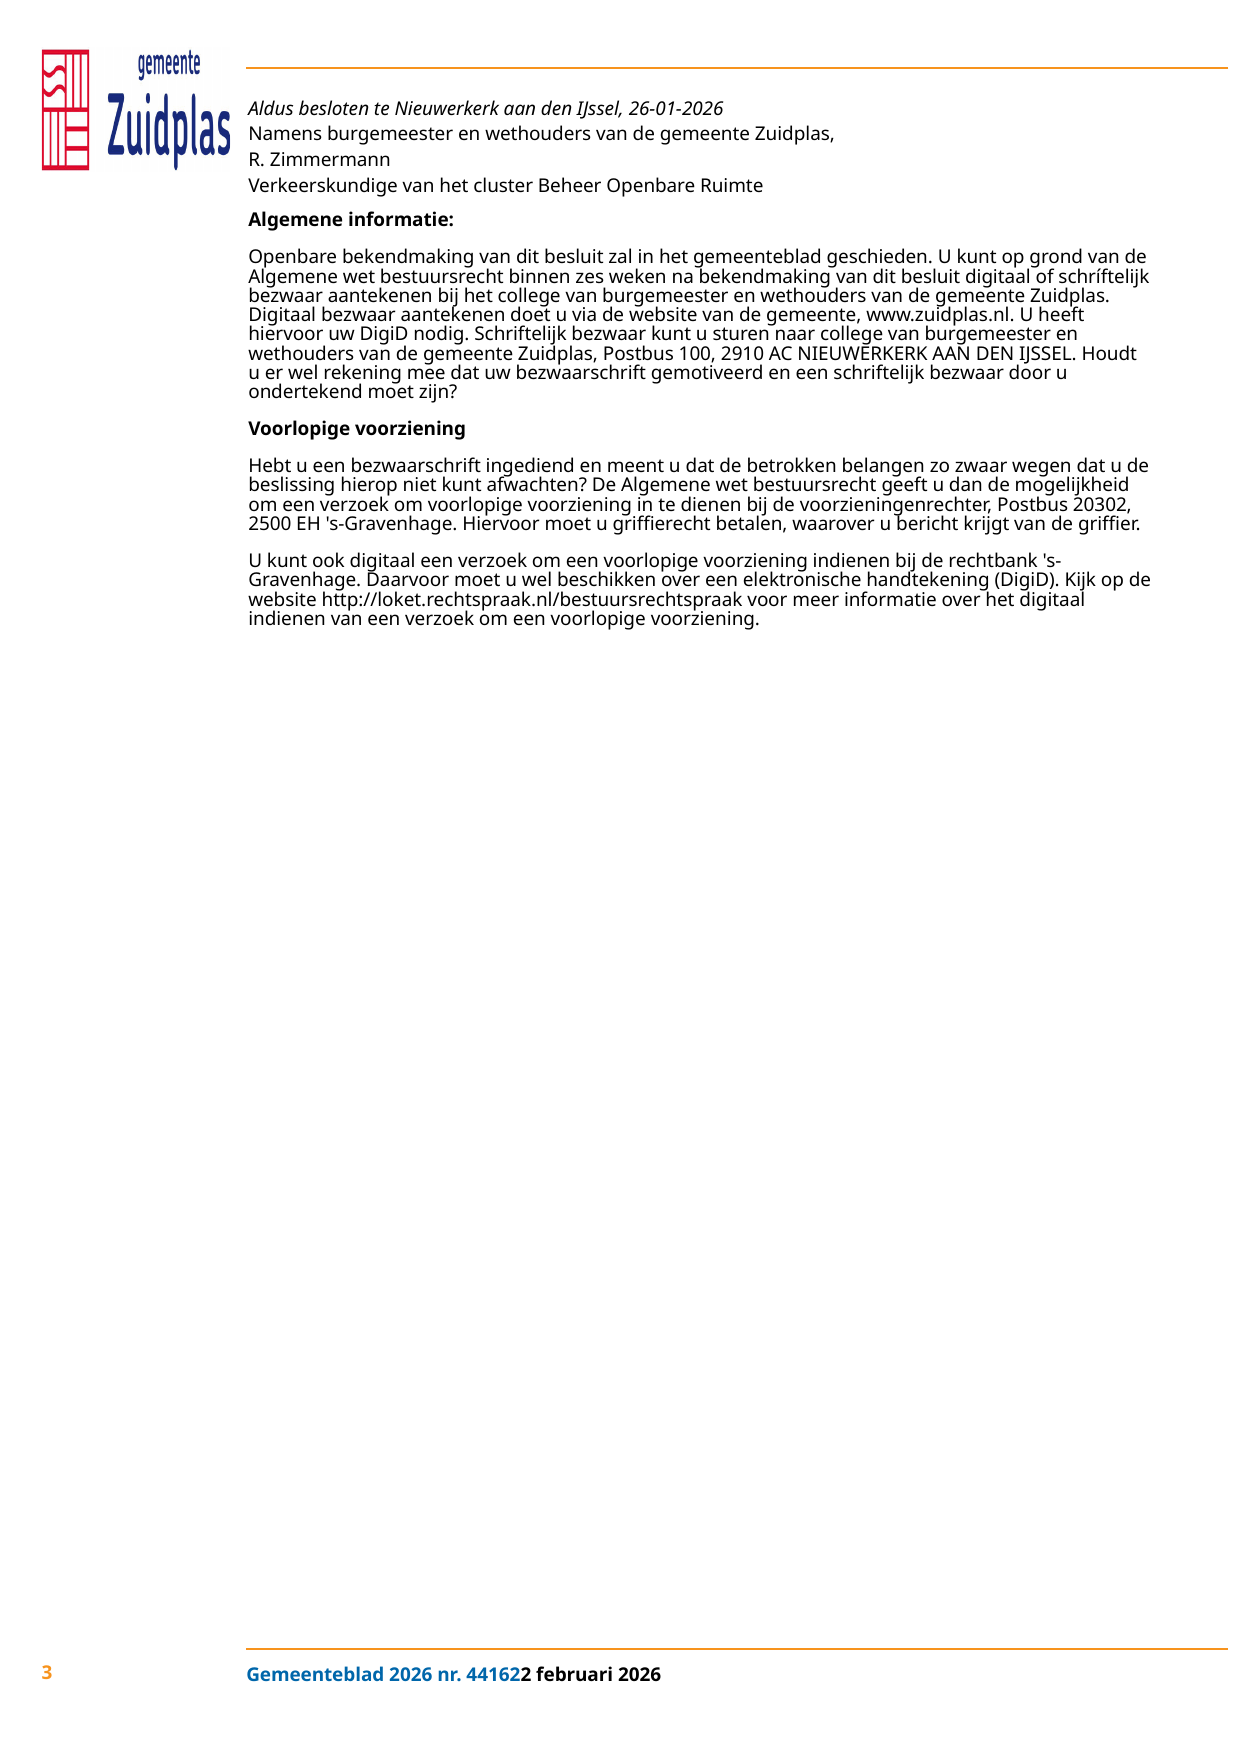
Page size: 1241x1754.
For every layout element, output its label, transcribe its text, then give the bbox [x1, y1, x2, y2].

text Openbare bekendmaking van dit besluit zal in het gemeenteblad geschieden. U kunt op grond van de Algemene wet bestuursrecht binnen zes weken na bekendmaking van dit besluit digitaal of schríftelijk bezwaar aantekenen bij het college van burgemeester en wethouders van de gemeente Zuidplas. Digitaal bezwaar aantekenen doet u via de website van de gemeente, www.zuidplas.nl. U heeft hiervoor uw DigiD nodig. Schriftelijk bezwaar kunt u sturen naar college van burgemeester en wethouders van de gemeente Zuidplas, Postbus 100, 2910 AC NIEUWERKERK AAN DEN IJSSEL. Houdt u er wel rekening mee dat uw bezwaarschrift gemotiveerd en een schriftelijk bezwaar door u ondertekend moet zijn? [248, 248, 1152, 402]
text Verkeerskundige van het cluster Beheer Openbare Ruimte [248, 172, 1152, 198]
picture [41, 47, 231, 172]
text Hebt u een bezwaarschrift ingediend en meent u dat de betrokken belangen zo zwaar wegen dat u de beslissing hierop niet kunt afwachten? De Algemene wet bestuursrecht geeft u dan de mogelijkheid om een verzoek om voorlopige voorziening in te dienen bij de voorzieningenrechter, Postbus 20302, 2500 EH 's-Gravenhage. Hiervoor moet u griffierecht betalen, waarover u bericht krijgt van de griffier. [248, 457, 1152, 534]
text Algemene informatie: [248, 211, 1152, 231]
text R. Zimmermann [248, 146, 1152, 172]
text Namens burgemeester en wethouders van de gemeente Zuidplas, [248, 121, 1152, 146]
text Voorlopige voorziening [248, 420, 1152, 439]
text Aldus besloten te Nieuwerkerk aan den IJssel, 26-01-2026 [248, 95, 1152, 121]
text U kunt ook digitaal een verzoek om een voorlopige voorziening indienen bij de rechtbank 's-Gravenhage. Daarvoor moet u wel beschikken over een elektronische handtekening (DigiD). Kijk op de website http://loket.rechtspraak.nl/bestuursrechtspraak voor meer informatie over het digitaal indienen van een verzoek om een voorlopige voorziening. [248, 552, 1152, 629]
